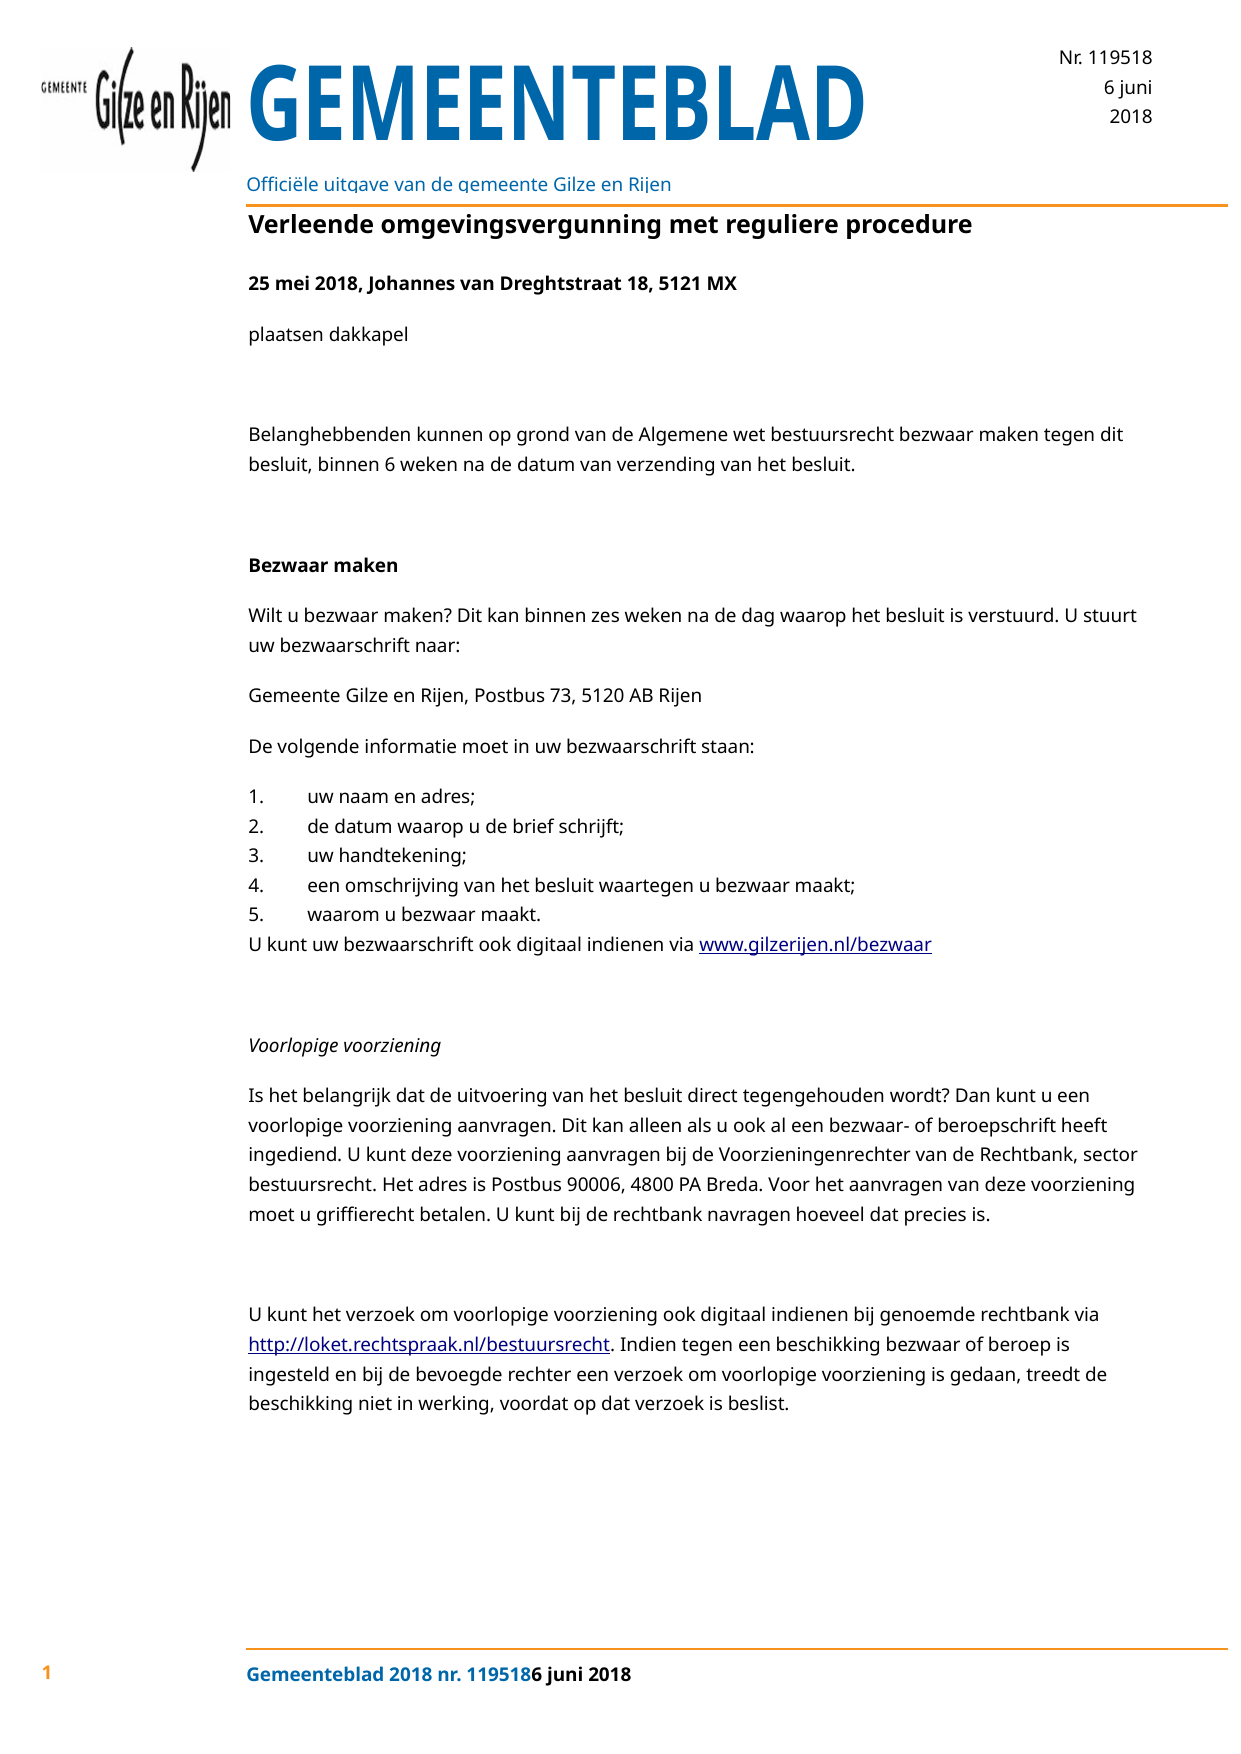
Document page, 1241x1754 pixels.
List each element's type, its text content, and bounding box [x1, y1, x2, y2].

text Bezwaar maken [248, 552, 1152, 578]
text Gemeente Gilze en Rijen, Postbus 73, 5120 AB Rijen [248, 682, 1152, 708]
list een omschrijving van het besluit waartegen u bezwaar maakt; [248, 872, 1152, 898]
text Verleende omgevingsvergunning met reguliere procedure [248, 207, 1152, 241]
list waarom u bezwaar maakt. [248, 902, 1152, 927]
text Is het belangrijk dat de uitvoering van het besluit direct tegengehouden wordt? Dan kunt u een voorlopige voorziening aanvragen. Dit kan alleen als u ook al een bezwaar- of beroepschrift heeft ingediend. U kunt deze voorziening aanvragen bij de Voorzieningenrechter van de Rechtbank, sector bestuursrecht. Het adres is Postbus 90006, 4800 PA Breda. Voor het aanvragen van deze voorziening moet u griffierecht betalen. U kunt bij de rechtbank navragen hoeveel dat precies is. [248, 1082, 1152, 1226]
list uw handtekening; [248, 842, 1152, 868]
text 25 mei 2018, Johannes van Dreghtstraat 18, 5121 MX [248, 270, 1152, 296]
text Wilt u bezwaar maken? Dit kan binnen zes weken na de dag waarop het besluit is verstuurd. U stuurt uw bezwaarschrift naar: [248, 602, 1152, 658]
text Voorlopige voorziening [248, 1032, 1152, 1058]
text Belanghebbenden kunnen op grond van de Algemene wet bestuursrecht bezwaar maken tegen dit besluit, binnen 6 weken na de datum van verzending van het besluit. [248, 422, 1152, 477]
text plaatsen dakkapel [248, 321, 1152, 346]
list de datum waarop u de brief schrijft; [248, 813, 1152, 838]
text U kunt het verzoek om voorlopige voorziening ook digitaal indienen bij genoemde rechtbank via http://loket.rechtspraak.nl/bestuursrecht. Indien tegen een beschikking bezwaar of beroep is ingesteld en bij de bevoegde rechter een verzoek om voorlopige voorziening is gedaan, treedt de beschikking niet in werking, voordat op dat verzoek is beslist. [248, 1302, 1152, 1416]
text U kunt uw bezwaarschrift ook digitaal indienen via www.gilzerijen.nl/bezwaar [248, 931, 1152, 957]
list uw naam en adres; [248, 783, 1152, 809]
text De volgende informatie moet in uw bezwaarschrift staan: [248, 733, 1152, 758]
picture [41, 47, 231, 172]
